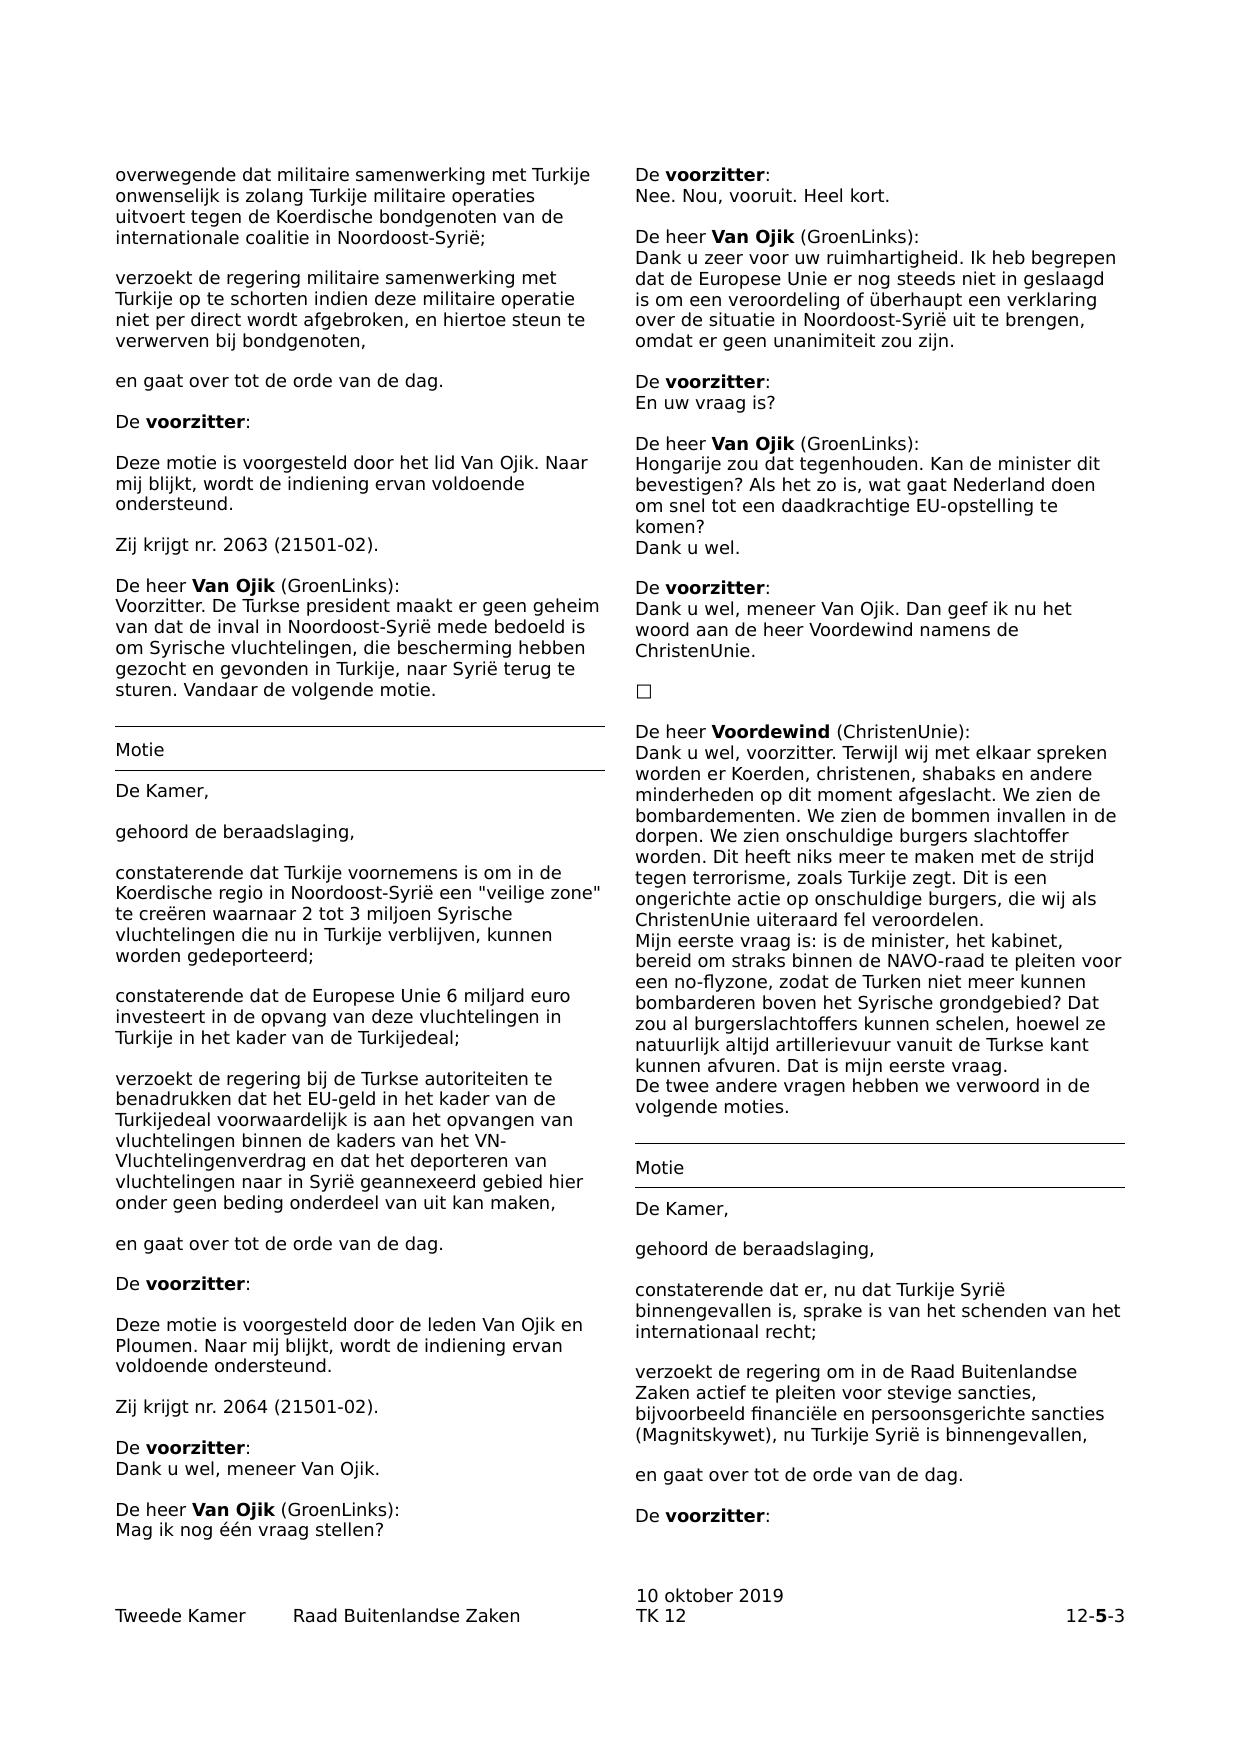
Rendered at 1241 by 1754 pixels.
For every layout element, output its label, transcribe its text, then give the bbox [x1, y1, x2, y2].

text En uw vraag is? [635, 392, 1125, 413]
text De twee andere vragen hebben we verwoord in de volgende moties. [635, 1076, 1125, 1118]
text Mijn eerste vraag is: is de minister, het kabinet, bereid om straks binnen de NAVO-raad te pleiten voor een no-flyzone, zodat de Turken niet meer kunnen bombarderen boven het Syrische grondgebied? Dat zou al burgerslachtoffers kunnen schelen, hoewel ze natuurlijk altijd artillerievuur vanuit de Turkse kant kunnen afvuren. Dat is mijn eerste vraag. [635, 930, 1125, 1076]
text gehoord de beraadslaging, [115, 822, 605, 842]
text De heer Van Ojik (GroenLinks): [635, 227, 1125, 248]
text De Kamer, [115, 781, 605, 802]
text constaterende dat er, nu dat Turkije Syrië binnengevallen is, sprake is van het schenden van het internationaal recht; [635, 1280, 1125, 1342]
text Dank u wel, meneer Van Ojik. [115, 1458, 605, 1479]
text De voorzitter: [635, 1506, 1125, 1527]
text Motie [115, 740, 605, 761]
text Voorzitter. De Turkse president maakt er geen geheim van dat de inval in Noordoost-Syrië mede bedoeld is om Syrische vluchtelingen, die bescherming hebben gezocht en gevonden in Turkije, naar Syrië terug te sturen. Vandaar de volgende motie. [115, 596, 605, 700]
text ⬜ [635, 681, 1125, 702]
text Dank u wel, meneer Van Ojik. Dan geef ik nu het woord aan de heer Voordewind namens de ChristenUnie. [635, 599, 1125, 661]
text Zij krijgt nr. 2064 (21501-02). [115, 1397, 605, 1418]
text De heer Van Ojik (GroenLinks): [115, 576, 605, 596]
text en gaat over tot de orde van de dag. [115, 371, 605, 392]
text De voorzitter: [635, 165, 1125, 186]
text verzoekt de regering bij de Turkse autoriteiten te benadrukken dat het EU-geld in het kader van de Turkijedeal voorwaardelijk is aan het opvangen van vluchtelingen binnen de kaders van het VN-Vluchtelingenverdrag en dat het deporteren van vluchtelingen naar in Syrië geannexeerd gebied hier onder geen beding onderdeel van uit kan maken, [115, 1068, 605, 1213]
text overwegende dat militaire samenwerking met Turkije onwenselijk is zolang Turkije militaire operaties uitvoert tegen de Koerdische bondgenoten van de internationale coalitie in Noordoost-Syrië; [115, 165, 605, 248]
text De voorzitter: [115, 412, 605, 433]
text Motie [635, 1158, 1125, 1178]
text verzoekt de regering militaire samenwerking met Turkije op te schorten indien deze militaire operatie niet per direct wordt afgebroken, en hiertoe steun te verwerven bij bondgenoten, [115, 268, 605, 351]
text De Kamer, [635, 1198, 1125, 1219]
text De voorzitter: [115, 1274, 605, 1295]
text De heer Van Ojik (GroenLinks): [115, 1499, 605, 1520]
text Dank u wel, voorzitter. Terwijl wij met elkaar spreken worden er Koerden, christenen, shabaks en andere minderheden op dit moment afgeslacht. We zien de bombardementen. We zien de bommen invallen in de dorpen. We zien onschuldige burgers slachtoffer worden. Dit heeft niks meer te maken met de strijd tegen terrorisme, zoals Turkije zegt. Dit is een ongerichte actie op onschuldige burgers, die wij als ChristenUnie uiteraard fel veroordelen. [635, 743, 1125, 930]
text De heer Voordewind (ChristenUnie): [635, 722, 1125, 743]
text constaterende dat Turkije voornemens is om in de Koerdische regio in Noordoost-Syrië een "veilige zone" te creëren waarnaar 2 tot 3 miljoen Syrische vluchtelingen die nu in Turkije verblijven, kunnen worden gedeporteerd; [115, 862, 605, 966]
text Hongarije zou dat tegenhouden. Kan de minister dit bevestigen? Als het zo is, wat gaat Nederland doen om snel tot een daadkrachtige EU-opstelling te komen? [635, 454, 1125, 537]
text Nee. Nou, vooruit. Heel kort. [635, 186, 1125, 207]
text Mag ik nog één vraag stellen? [115, 1520, 605, 1541]
text Deze motie is voorgesteld door de leden Van Ojik en Ploumen. Naar mij blijkt, wordt de indiening ervan voldoende ondersteund. [115, 1315, 605, 1377]
text verzoekt de regering om in de Raad Buitenlandse Zaken actief te pleiten voor stevige sancties, bijvoorbeeld financiële en persoonsgerichte sancties (Magnitskywet), nu Turkije Syrië is binnengevallen, [635, 1362, 1125, 1445]
text en gaat over tot de orde van de dag. [115, 1233, 605, 1254]
text constaterende dat de Europese Unie 6 miljard euro investeert in de opvang van deze vluchtelingen in Turkije in het kader van de Turkijedeal; [115, 986, 605, 1048]
text Dank u zeer voor uw ruimhartigheid. Ik heb begrepen dat de Europese Unie er nog steeds niet in geslaagd is om een veroordeling of überhaupt een verklaring over de situatie in Noordoost-Syrië uit te brengen, omdat er geen unanimiteit zou zijn. [635, 248, 1125, 352]
text en gaat over tot de orde van de dag. [635, 1465, 1125, 1486]
text gehoord de beraadslaging, [635, 1239, 1125, 1260]
text De heer Van Ojik (GroenLinks): [635, 433, 1125, 454]
text Dank u wel. [635, 537, 1125, 558]
text Deze motie is voorgesteld door het lid Van Ojik. Naar mij blijkt, wordt de indiening ervan voldoende ondersteund. [115, 453, 605, 515]
text De voorzitter: [635, 578, 1125, 599]
text Zij krijgt nr. 2063 (21501-02). [115, 535, 605, 556]
text De voorzitter: [635, 372, 1125, 392]
text De voorzitter: [115, 1438, 605, 1458]
